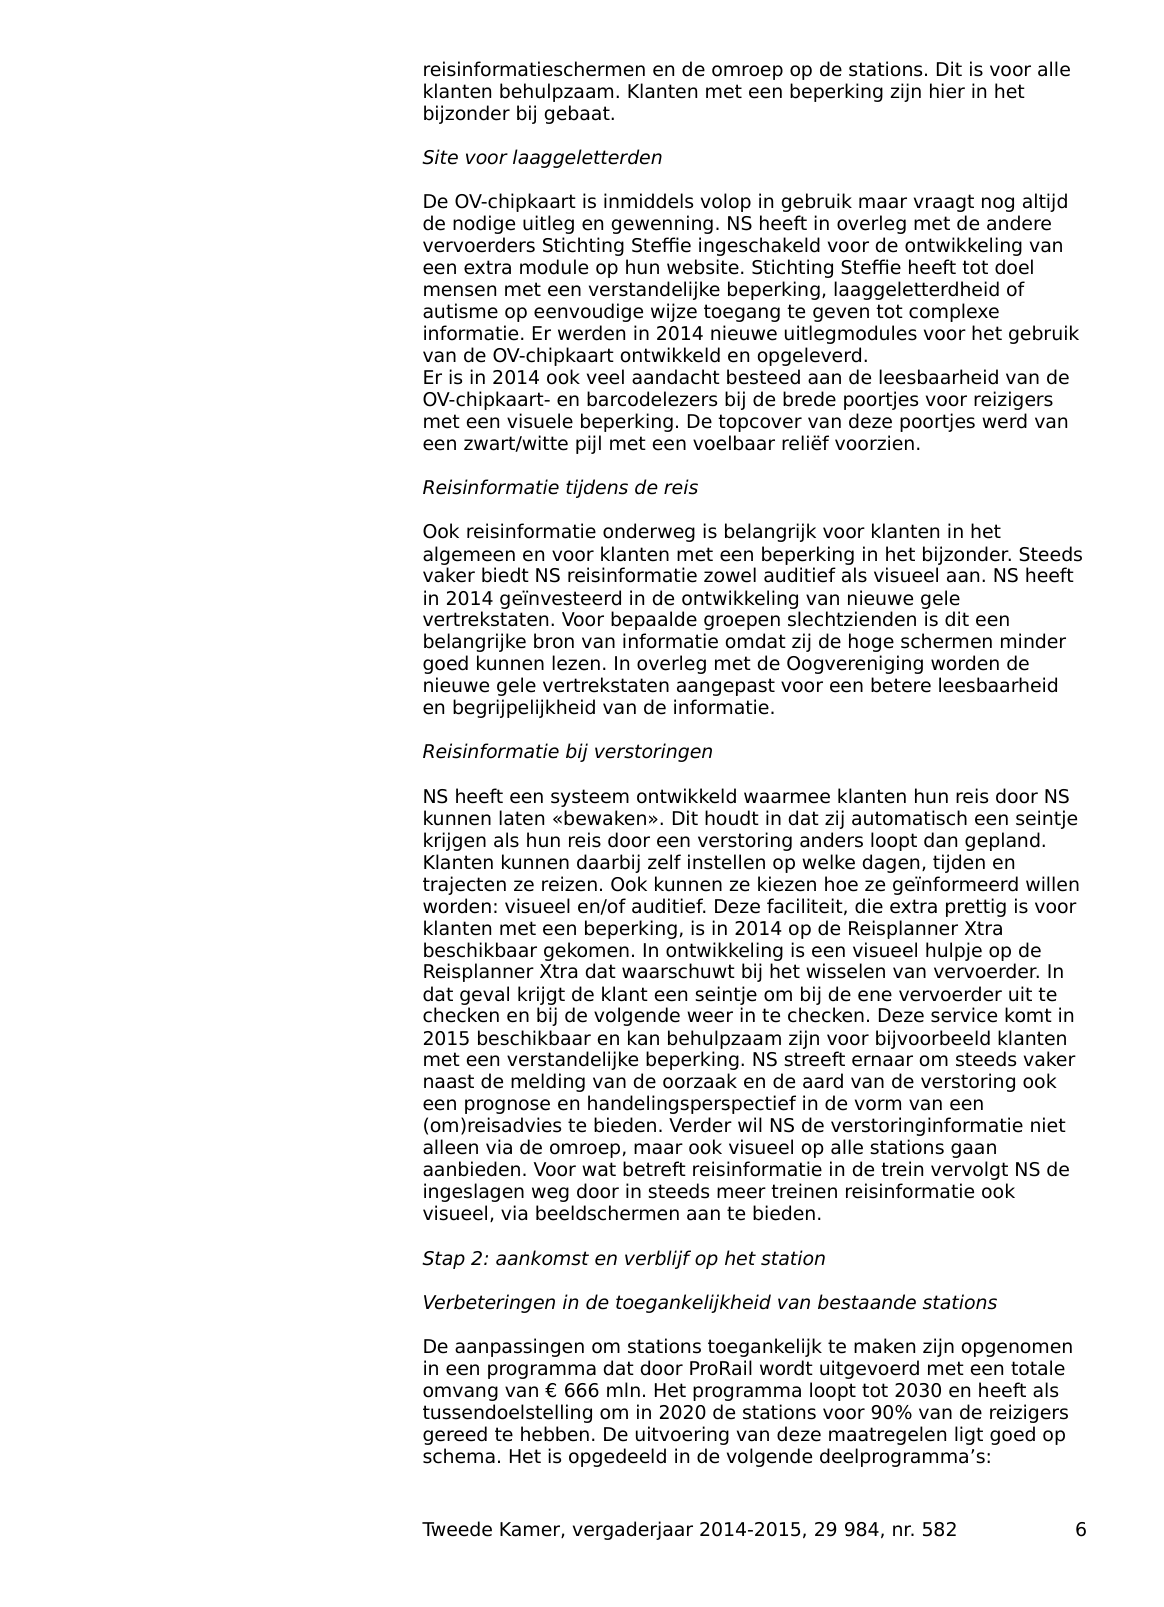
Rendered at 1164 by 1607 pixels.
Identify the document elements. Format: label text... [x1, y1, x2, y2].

text De OV-chipkaart is inmiddels volop in gebruik maar vraagt nog altijd de nodige uitleg en gewenning. NS heeft in overleg met de andere vervoerders Stichting Steffie ingeschakeld voor de ontwikkeling van een extra module op hun website. Stichting Steffie heeft tot doel mensen met een verstandelijke beperking, laaggeletterdheid of autisme op eenvoudige wijze toegang te geven tot complexe informatie. Er werden in 2014 nieuwe uitlegmodules voor het gebruik van de OV-chipkaart ontwikkeld en opgeleverd. [422, 191, 1087, 367]
text NS heeft een systeem ontwikkeld waarmee klanten hun reis door NS kunnen laten «bewaken». Dit houdt in dat zij automatisch een seintje krijgen als hun reis door een verstoring anders loopt dan gepland. Klanten kunnen daarbij zelf instellen op welke dagen, tijden en trajecten ze reizen. Ook kunnen ze kiezen hoe ze geïnformeerd willen worden: visueel en/of auditief. Deze faciliteit, die extra prettig is voor klanten met een beperking, is in 2014 op de Reisplanner Xtra beschikbaar gekomen. In ontwikkeling is een visueel hulpje op de Reisplanner Xtra dat waarschuwt bij het wisselen van vervoerder. In dat geval krijgt de klant een seintje om bij de ene vervoerder uit te checken en bij de volgende weer in te checken. Deze service komt in 2015 beschikbaar en kan behulpzaam zijn voor bijvoorbeeld klanten met een verstandelijke beperking. NS streeft ernaar om steeds vaker naast de melding van de oorzaak en de aard van de verstoring ook een prognose en handelingsperspectief in de vorm van een (om)reisadvies te bieden. Verder wil NS de verstoringinformatie niet alleen via de omroep, maar ook visueel op alle stations gaan aanbieden. Voor wat betreft reisinformatie in de trein vervolgt NS de ingeslagen weg door in steeds meer treinen reisinformatie ook visueel, via beeldschermen aan te bieden. [422, 786, 1087, 1225]
text Ook reisinformatie onderweg is belangrijk voor klanten in het algemeen en voor klanten met een beperking in het bijzonder. Steeds vaker biedt NS reisinformatie zowel auditief als visueel aan. NS heeft in 2014 geïnvesteerd in de ontwikkeling van nieuwe gele vertrekstaten. Voor bepaalde groepen slechtzienden is dit een belangrijke bron van informatie omdat zij de hoge schermen minder goed kunnen lezen. In overleg met de Oogvereniging worden de nieuwe gele vertrekstaten aangepast voor een betere leesbaarheid en begrijpelijkheid van de informatie. [422, 521, 1087, 719]
text Er is in 2014 ook veel aandacht besteed aan de leesbaarheid van de OV-chipkaart- en barcodelezers bij de brede poortjes voor reizigers met een visuele beperking. De topcover van deze poortjes werd van een zwart/witte pijl met een voelbaar reliëf voorzien. [422, 367, 1087, 455]
text De aanpassingen om stations toegankelijk te maken zijn opgenomen in een programma dat door ProRail wordt uitgevoerd met een totale omvang van € 666 mln. Het programma loopt tot 2030 en heeft als tussendoelstelling om in 2020 de stations voor 90% van de reizigers gereed te hebben. De uitvoering van deze maatregelen ligt goed op schema. Het is opgedeeld in de volgende deelprogramma’s: [422, 1336, 1087, 1468]
subtitle Reisinformatie bij verstoringen [422, 741, 1087, 763]
subtitle Stap 2: aankomst en verblijf op het station [422, 1247, 1087, 1269]
subtitle Verbeteringen in de toegankelijkheid van bestaande stations [422, 1292, 1087, 1313]
subtitle Site voor laaggeletterden [422, 147, 1087, 169]
subtitle Reisinformatie tijdens de reis [422, 477, 1087, 499]
text reisinformatieschermen en de omroep op de stations. Dit is voor alle klanten behulpzaam. Klanten met een beperking zijn hier in het bijzonder bij gebaat. [422, 59, 1087, 125]
